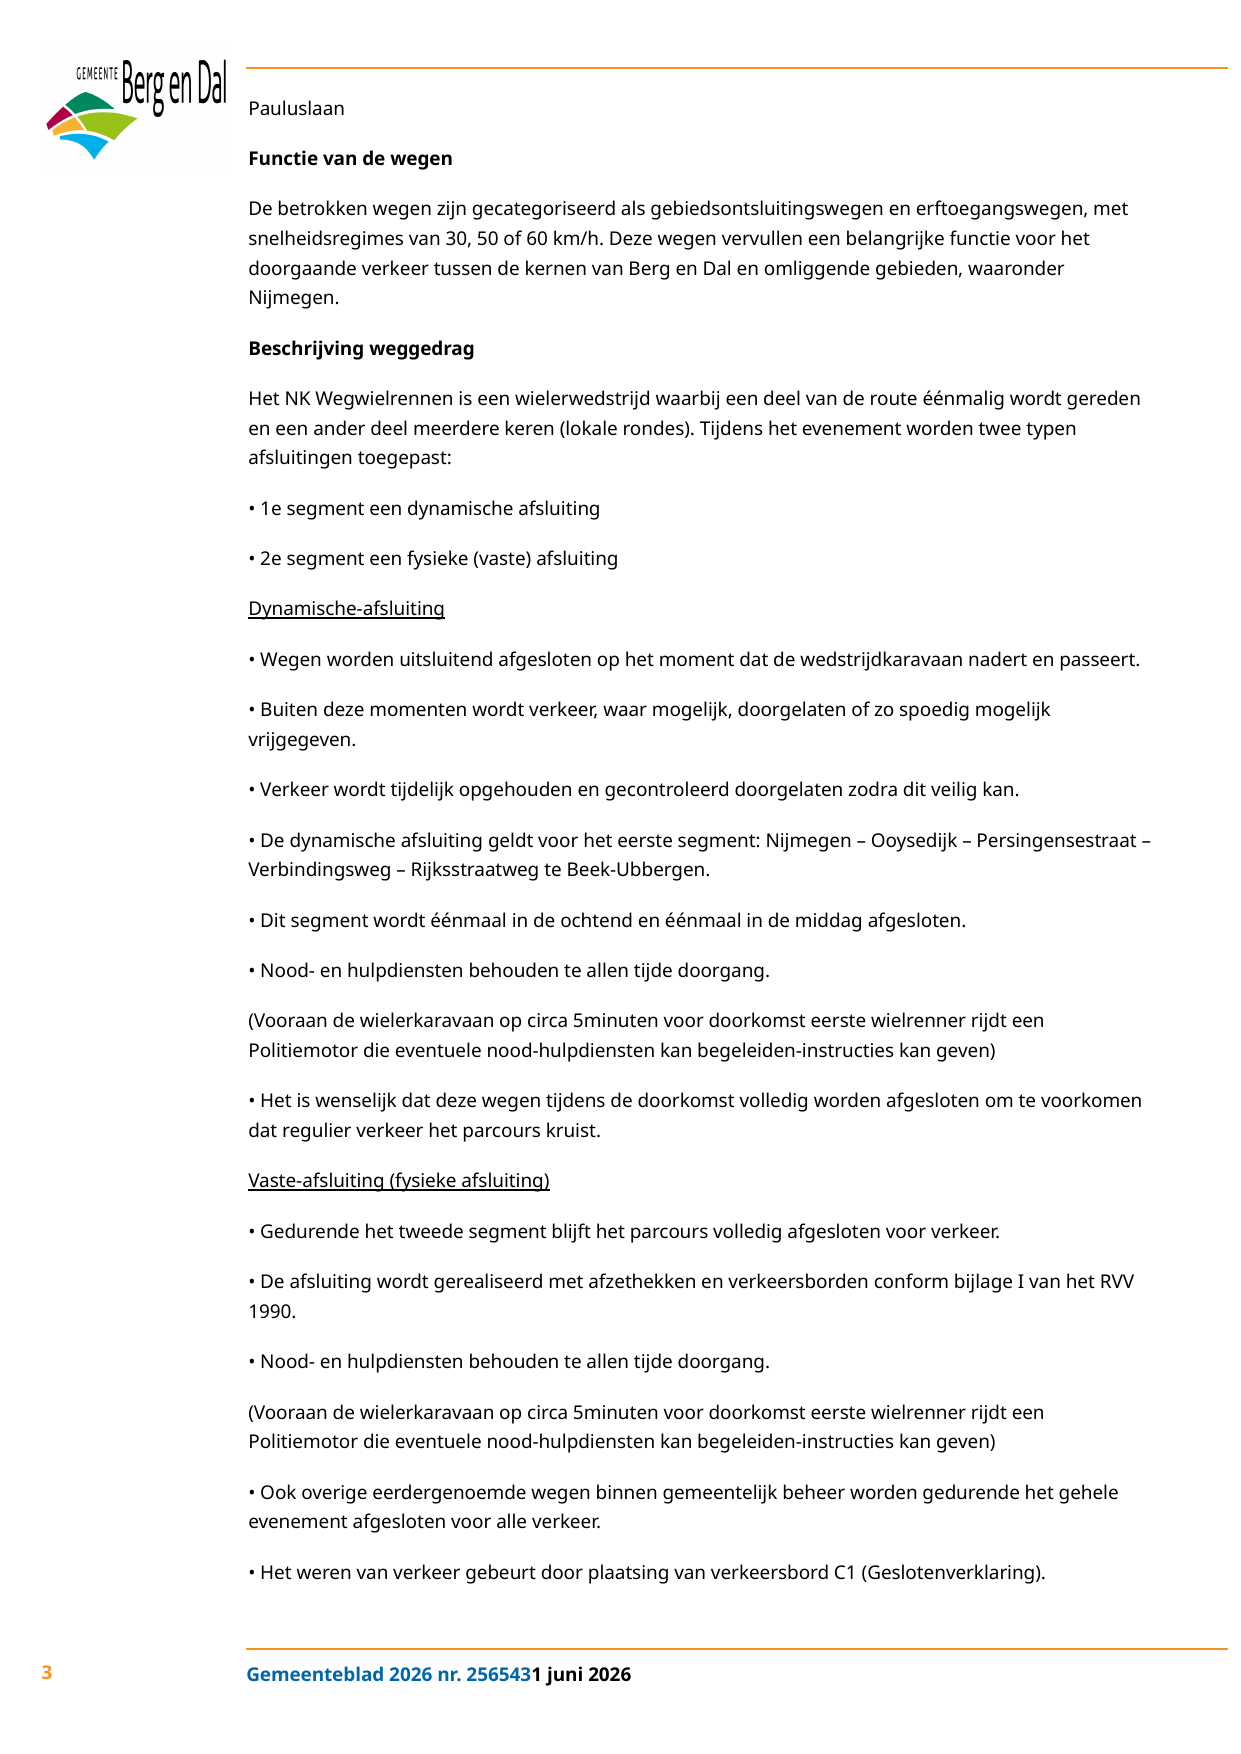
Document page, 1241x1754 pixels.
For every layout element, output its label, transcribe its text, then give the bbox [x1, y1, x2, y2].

text Functie van de wegen [248, 145, 1152, 171]
text De betrokken wegen zijn gecategoriseerd als gebiedsontsluitingswegen en erftoegangswegen, met snelheidsregimes van 30, 50 of 60 km/h. Deze wegen vervullen een belangrijke functie voor het doorgaande verkeer tussen de kernen van Berg en Dal en omliggende gebieden, waaronder Nijmegen. [248, 196, 1152, 310]
text • 2e segment een fysieke (vaste) afsluiting [248, 545, 1152, 571]
text • Ook overige eerdergenoemde wegen binnen gemeentelijk beheer worden gedurende het gehele evenement afgesloten voor alle verkeer. [248, 1479, 1152, 1534]
text (Vooraan de wielerkaravaan op circa 5minuten voor doorkomst eerste wielrenner rijdt een Politiemotor die eventuele nood-hulpdiensten kan begeleiden-instructies kan geven) [248, 1399, 1152, 1454]
text Het NK Wegwielrennen is een wielerwedstrijd waarbij een deel van de route éénmalig wordt gereden en een ander deel meerdere keren (lokale rondes). Tijdens het evenement worden twee typen afsluitingen toegepast: [248, 385, 1152, 470]
text • Verkeer wordt tijdelijk opgehouden en gecontroleerd doorgelaten zodra dit veilig kan. [248, 776, 1152, 802]
text Dynamische-afsluiting [248, 596, 1152, 621]
picture [41, 47, 231, 172]
text • Dit segment wordt éénmaal in de ochtend en éénmaal in de middag afgesloten. [248, 907, 1152, 933]
text • Het is wenselijk dat deze wegen tijdens de doorkomst volledig worden afgesloten om te voorkomen dat regulier verkeer het parcours kruist. [248, 1088, 1152, 1143]
text • Gedurende het tweede segment blijft het parcours volledig afgesloten voor verkeer. [248, 1218, 1152, 1244]
text • 1e segment een dynamische afsluiting [248, 495, 1152, 521]
text (Vooraan de wielerkaravaan op circa 5minuten voor doorkomst eerste wielrenner rijdt een Politiemotor die eventuele nood-hulpdiensten kan begeleiden-instructies kan geven) [248, 1008, 1152, 1063]
text Vaste-afsluiting (fysieke afsluiting) [248, 1168, 1152, 1193]
text Beschrijving weggedrag [248, 335, 1152, 361]
text • Nood- en hulpdiensten behouden te allen tijde doorgang. [248, 957, 1152, 983]
text • Nood- en hulpdiensten behouden te allen tijde doorgang. [248, 1348, 1152, 1374]
text • De dynamische afsluiting geldt voor het eerste segment: Nijmegen – Ooysedijk – Persingensestraat – Verbindingsweg – Rijksstraatweg te Beek-Ubbergen. [248, 827, 1152, 882]
text • Het weren van verkeer gebeurt door plaatsing van verkeersbord C1 (Geslotenverklaring). [248, 1559, 1152, 1585]
text Pauluslaan [248, 95, 1152, 121]
text • De afsluiting wordt gerealiseerd met afzethekken en verkeersborden conform bijlage I van het RVV 1990. [248, 1268, 1152, 1324]
text • Wegen worden uitsluitend afgesloten op het moment dat de wedstrijdkaravaan nadert en passeert. [248, 646, 1152, 672]
text • Buiten deze momenten wordt verkeer, waar mogelijk, doorgelaten of zo spoedig mogelijk vrijgegeven. [248, 696, 1152, 752]
